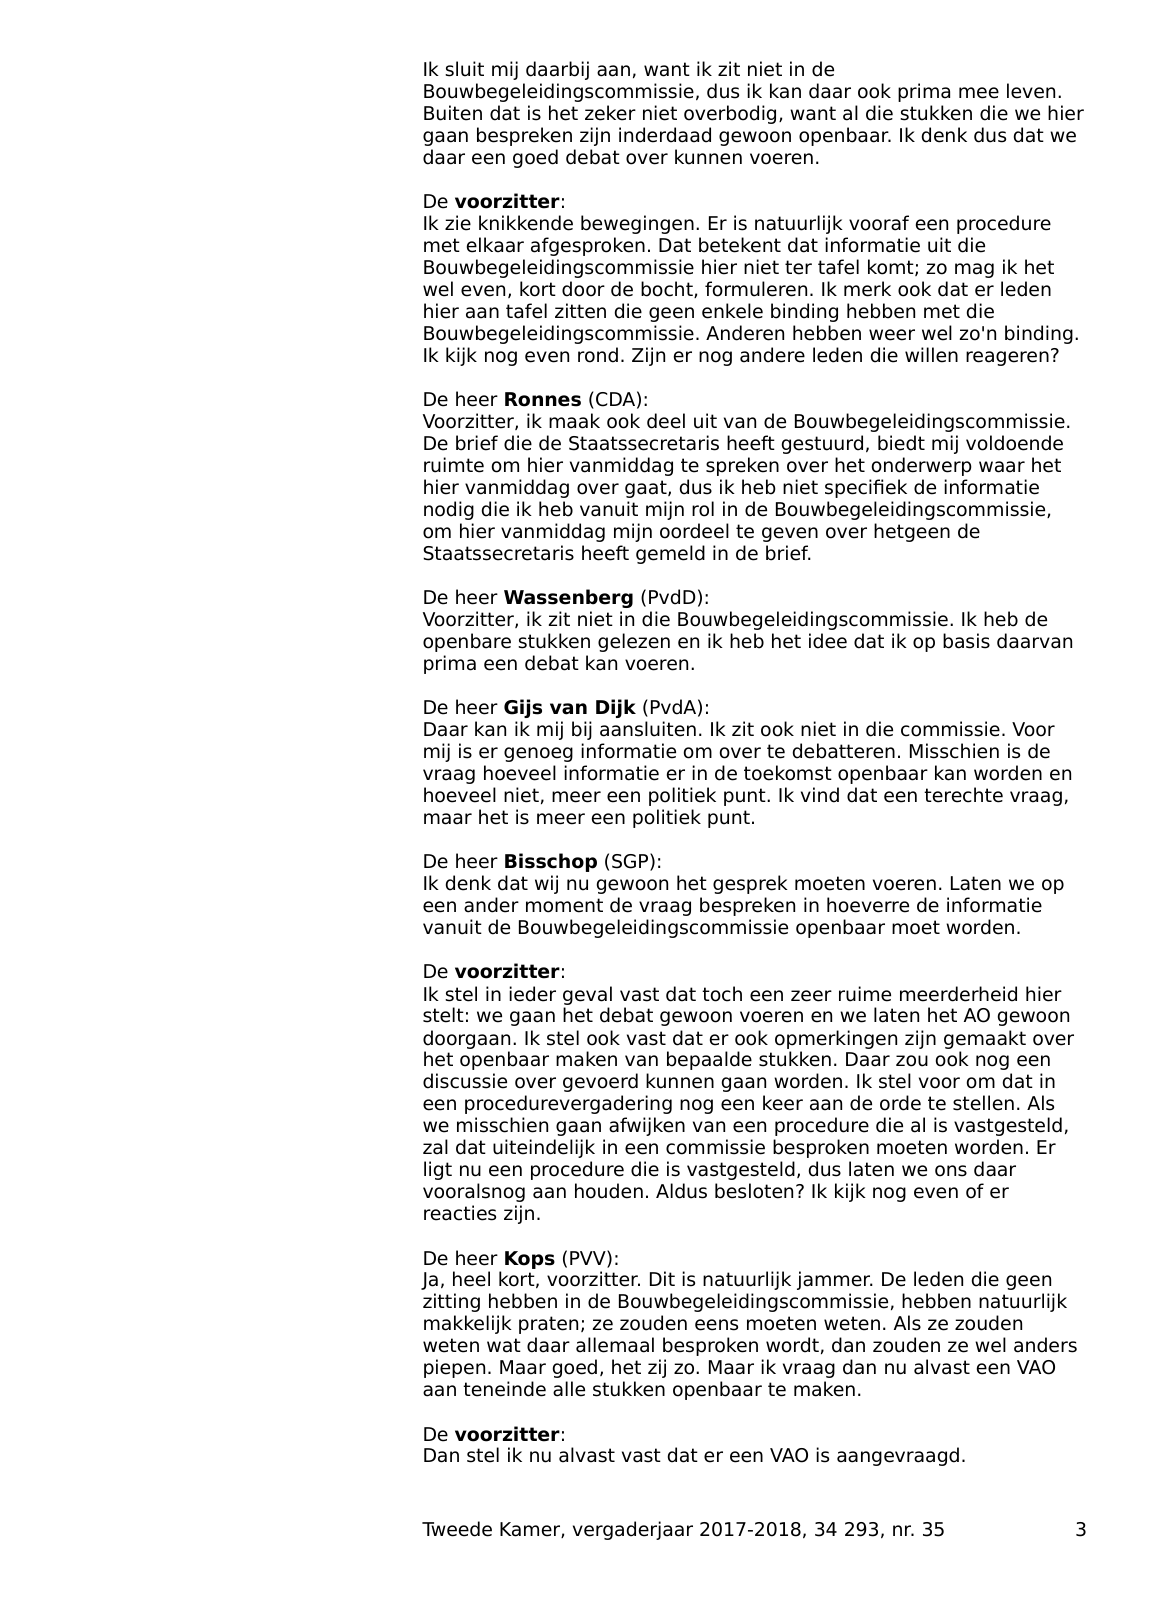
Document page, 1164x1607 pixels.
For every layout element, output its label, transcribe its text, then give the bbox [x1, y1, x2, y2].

text Ik denk dat wij nu gewoon het gesprek moeten voeren. Laten we op een ander moment de vraag bespreken in hoeverre de informatie vanuit de Bouwbegeleidingscommissie openbaar moet worden. [422, 873, 1087, 939]
text Ik zie knikkende bewegingen. Er is natuurlijk vooraf een procedure met elkaar afgesproken. Dat betekent dat informatie uit die Bouwbegeleidingscommissie hier niet ter tafel komt; zo mag ik het wel even, kort door de bocht, formuleren. Ik merk ook dat er leden hier aan tafel zitten die geen enkele binding hebben met die Bouwbegeleidingscommissie. Anderen hebben weer wel zo'n binding. Ik kijk nog even rond. Zijn er nog andere leden die willen reageren? [422, 213, 1087, 367]
text Ik sluit mij daarbij aan, want ik zit niet in de Bouwbegeleidingscommissie, dus ik kan daar ook prima mee leven. Buiten dat is het zeker niet overbodig, want al die stukken die we hier gaan bespreken zijn inderdaad gewoon openbaar. Ik denk dus dat we daar een goed debat over kunnen voeren. [422, 59, 1087, 169]
text Voorzitter, ik maak ook deel uit van de Bouwbegeleidingscommissie. De brief die de Staatssecretaris heeft gestuurd, biedt mij voldoende ruimte om hier vanmiddag te spreken over het onderwerp waar het hier vanmiddag over gaat, dus ik heb niet specifiek de informatie nodig die ik heb vanuit mijn rol in de Bouwbegeleidingscommissie, om hier vanmiddag mijn oordeel te geven over hetgeen de Staatssecretaris heeft gemeld in de brief. [422, 411, 1087, 565]
text Ik stel in ieder geval vast dat toch een zeer ruime meerderheid hier stelt: we gaan het debat gewoon voeren en we laten het AO gewoon doorgaan. Ik stel ook vast dat er ook opmerkingen zijn gemaakt over het openbaar maken van bepaalde stukken. Daar zou ook nog een discussie over gevoerd kunnen gaan worden. Ik stel voor om dat in een procedurevergadering nog een keer aan de orde te stellen. Als we misschien gaan afwijken van een procedure die al is vastgesteld, zal dat uiteindelijk in een commissie besproken moeten worden. Er ligt nu een procedure die is vastgesteld, dus laten we ons daar vooralsnog aan houden. Aldus besloten? Ik kijk nog even of er reacties zijn. [422, 983, 1087, 1225]
text Ja, heel kort, voorzitter. Dit is natuurlijk jammer. De leden die geen zitting hebben in de Bouwbegeleidingscommissie, hebben natuurlijk makkelijk praten; ze zouden eens moeten weten. Als ze zouden weten wat daar allemaal besproken wordt, dan zouden ze wel anders piepen. Maar goed, het zij zo. Maar ik vraag dan nu alvast een VAO aan teneinde alle stukken openbaar te maken. [422, 1269, 1087, 1401]
text Voorzitter, ik zit niet in die Bouwbegeleidingscommissie. Ik heb de openbare stukken gelezen en ik heb het idee dat ik op basis daarvan prima een debat kan voeren. [422, 609, 1087, 675]
text Daar kan ik mij bij aansluiten. Ik zit ook niet in die commissie. Voor mij is er genoeg informatie om over te debatteren. Misschien is de vraag hoeveel informatie er in de toekomst openbaar kan worden en hoeveel niet, meer een politiek punt. Ik vind dat een terechte vraag, maar het is meer een politiek punt. [422, 719, 1087, 829]
text De heer Bisschop (SGP): [422, 851, 1087, 873]
text De heer Wassenberg (PvdD): [422, 587, 1087, 609]
text De voorzitter: [422, 961, 1087, 983]
text De heer Ronnes (CDA): [422, 389, 1087, 411]
text De voorzitter: [422, 1423, 1087, 1445]
text De heer Kops (PVV): [422, 1247, 1087, 1269]
text De voorzitter: [422, 191, 1087, 213]
text Dan stel ik nu alvast vast dat er een VAO is aangevraagd. [422, 1445, 1087, 1467]
text De heer Gijs van Dijk (PvdA): [422, 697, 1087, 719]
